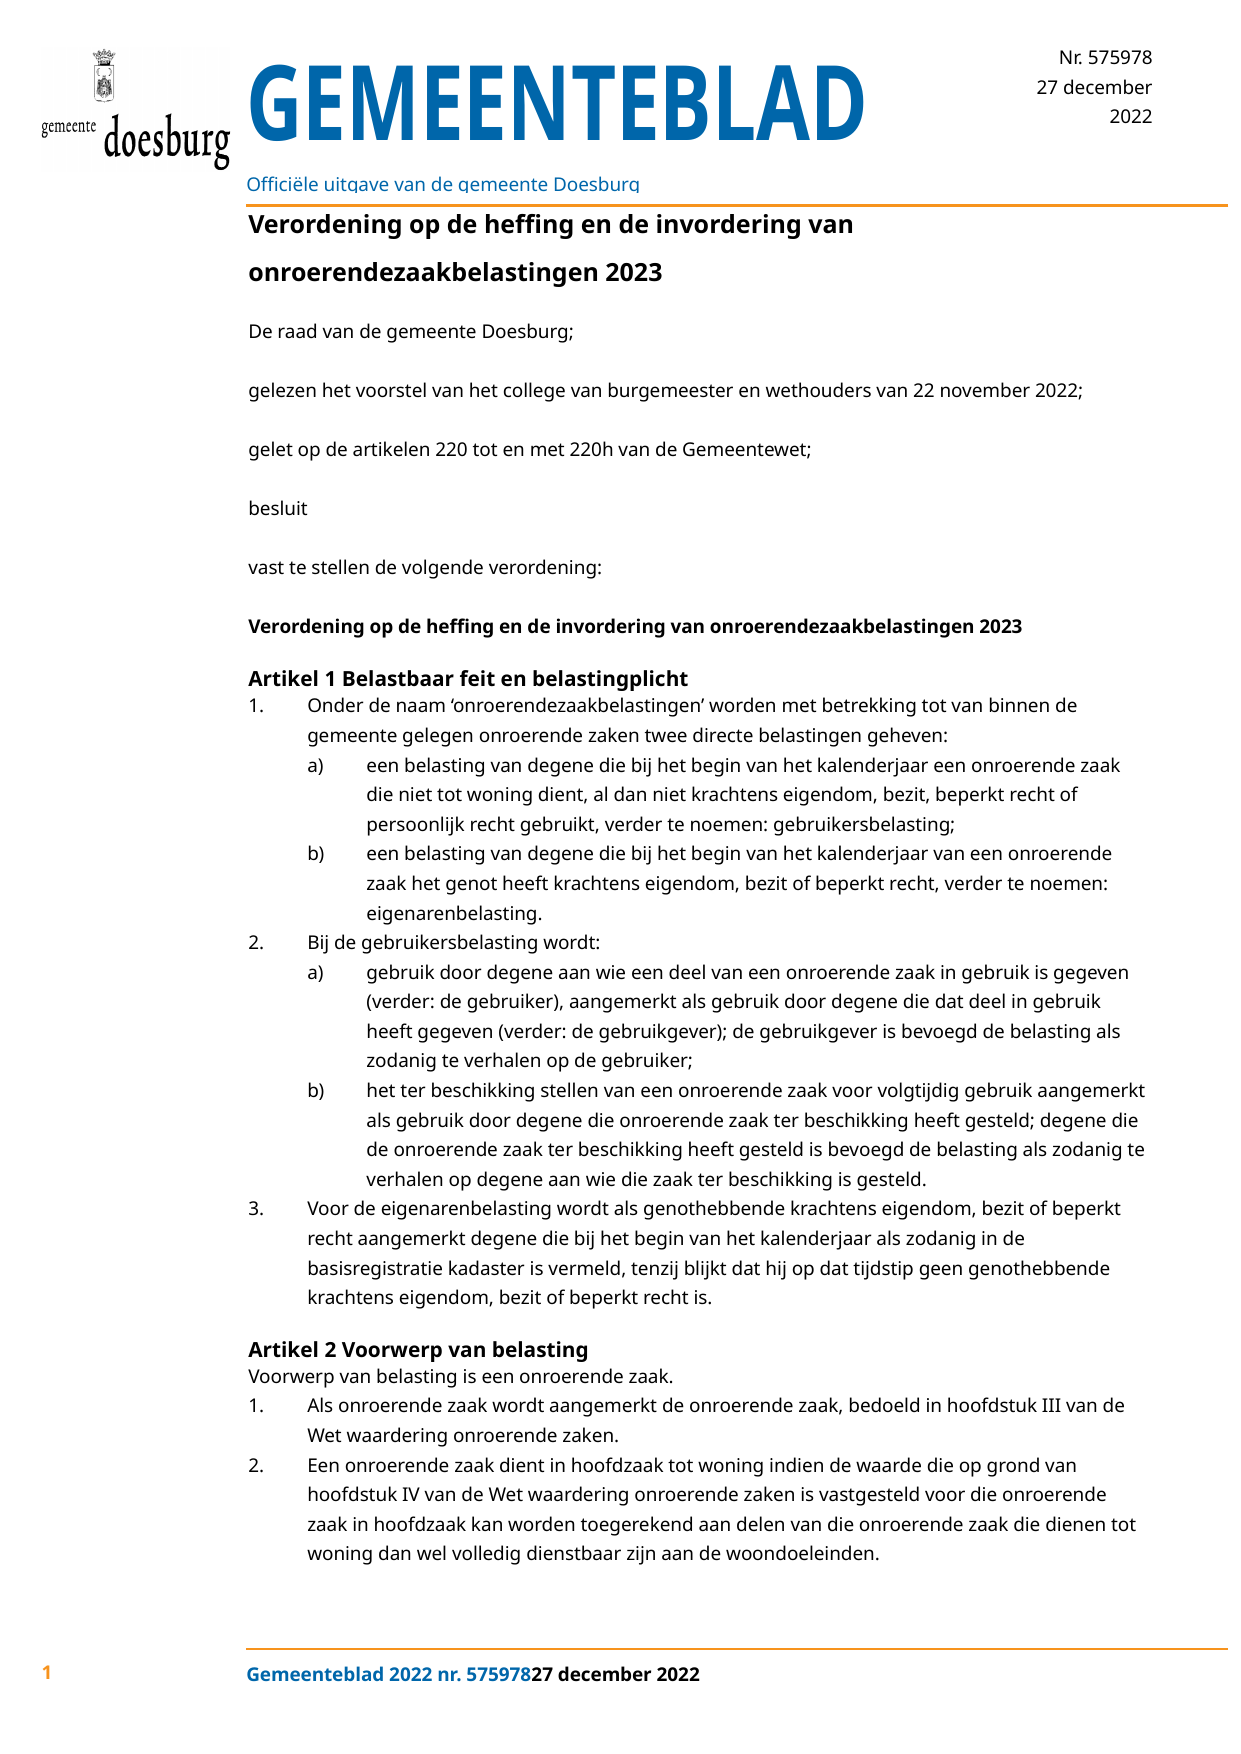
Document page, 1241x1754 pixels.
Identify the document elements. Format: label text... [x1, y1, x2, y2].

list Als onroerende zaak wordt aangemerkt de onroerende zaak, bedoeld in hoofdstuk III van de Wet waardering onroerende zaken. [248, 1393, 1152, 1448]
list Bij de gebruikersbelasting wordt: [248, 929, 1152, 955]
list Een onroerende zaak dient in hoofdzaak tot woning indien de waarde die op grond van hoofdstuk IV van de Wet waardering onroerende zaken is vastgesteld voor die onroerende zaak in hoofdzaak kan worden toegerekend aan delen van die onroerende zaak die dienen tot woning dan wel volledig dienstbaar zijn aan de woondoeleinden. [248, 1452, 1152, 1566]
text gelezen het voorstel van het college van burgemeester en wethouders van 22 november 2022; [248, 377, 1152, 403]
text besluit [248, 495, 1152, 521]
text Artikel 1 Belastbaar feit en belastingplicht [248, 664, 1152, 693]
list het ter beschikking stellen van een onroerende zaak voor volgtijdig gebruik aangemerkt als gebruik door degene die onroerende zaak ter beschikking heeft gesteld; degene die de onroerende zaak ter beschikking heeft gesteld is bevoegd de belasting als zodanig te verhalen op degene aan wie die zaak ter beschikking is gesteld. [307, 1077, 1152, 1192]
text Artikel 2 Voorwerp van belasting [248, 1335, 1152, 1363]
list gebruik door degene aan wie een deel van een onroerende zaak in gebruik is gegeven (verder: de gebruiker), aangemerkt als gebruik door degene die dat deel in gebruik heeft gegeven (verder: de gebruikgever); de gebruikgever is bevoegd de belasting als zodanig te verhalen op de gebruiker; [307, 959, 1152, 1073]
text Verordening op de heffing en de invordering van onroerendezaakbelastingen 2023 [248, 207, 1152, 288]
list Onder de naam ‘onroerendezaakbelastingen’ worden met betrekking tot van binnen de gemeente gelegen onroerende zaken twee directe belastingen geheven: [248, 693, 1152, 748]
list Voor de eigenarenbelasting wordt als genothebbende krachtens eigendom, bezit of beperkt recht aangemerkt degene die bij het begin van het kalenderjaar als zodanig in de basisregistratie kadaster is vermeld, tenzij blijkt dat hij op dat tijdstip geen genothebbende krachtens eigendom, bezit of beperkt recht is. [248, 1196, 1152, 1310]
picture [41, 47, 231, 172]
list een belasting van degene die bij het begin van het kalenderjaar een onroerende zaak die niet tot woning dient, al dan niet krachtens eigendom, bezit, beperkt recht of persoonlijk recht gebruikt, verder te noemen: gebruikersbelasting; [307, 752, 1152, 837]
text Voorwerp van belasting is een onroerende zaak. [248, 1363, 1152, 1389]
text De raad van de gemeente Doesburg; [248, 318, 1152, 344]
text Verordening op de heffing en de invordering van onroerendezaakbelastingen 2023 [248, 614, 1152, 639]
list een belasting van degene die bij het begin van het kalenderjaar van een onroerende zaak het genot heeft krachtens eigendom, bezit of beperkt recht, verder te noemen: eigenarenbelasting. [307, 841, 1152, 925]
text gelet op de artikelen 220 tot en met 220h van de Gemeentewet; [248, 436, 1152, 462]
text vast te stellen de volgende verordening: [248, 554, 1152, 580]
